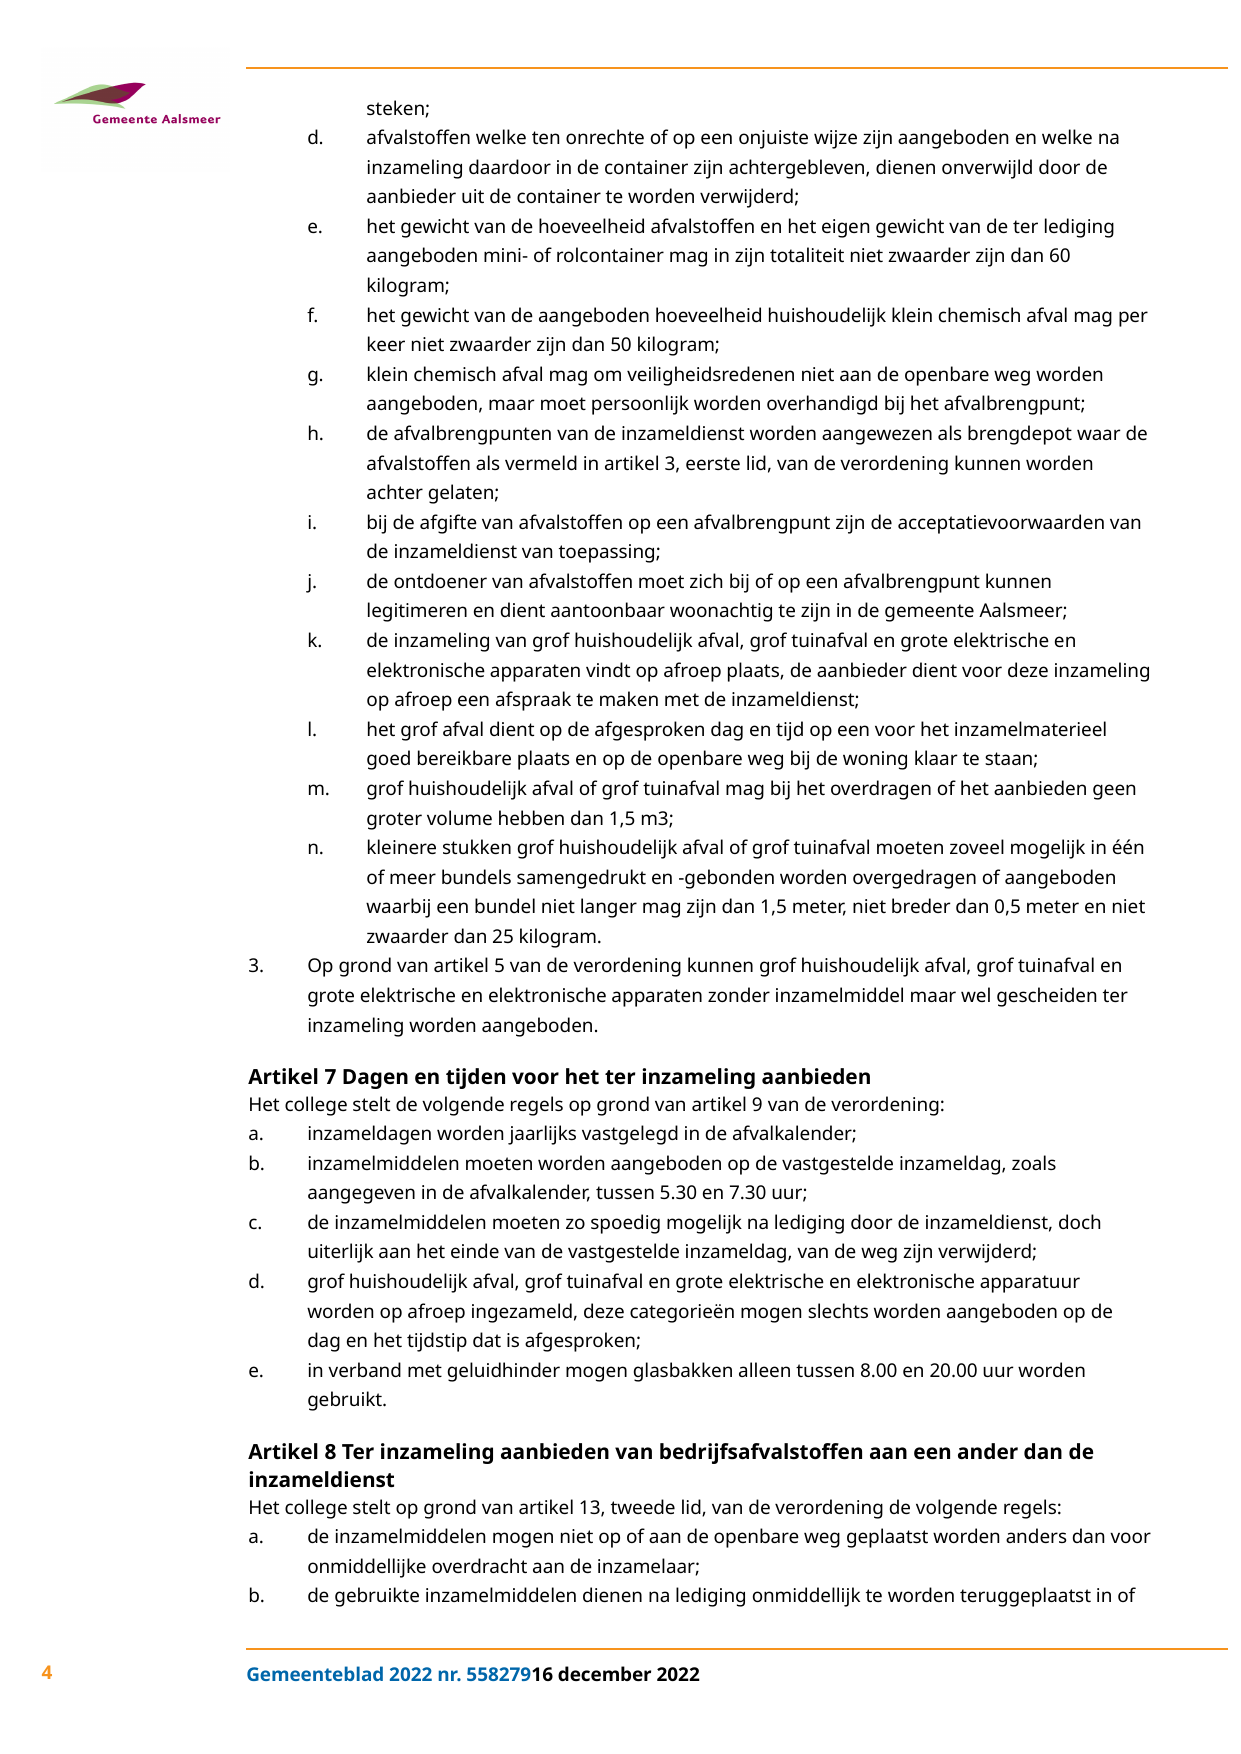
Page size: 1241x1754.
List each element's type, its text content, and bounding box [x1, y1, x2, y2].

list grof huishoudelijk afval, grof tuinafval en grote elektrische en elektronische apparatuur worden op afroep ingezameld, deze categorieën mogen slechts worden aangeboden op de dag en het tijdstip dat is afgesproken; [248, 1268, 1152, 1353]
list de inzamelmiddelen moeten zo spoedig mogelijk na lediging door de inzameldienst, doch uiterlijk aan het einde van de vastgestelde inzameldag, van de weg zijn verwijderd; [248, 1209, 1152, 1264]
list bij de afgifte van afvalstoffen op een afvalbrengpunt zijn de acceptatievoorwaarden van de inzameldienst van toepassing; [307, 509, 1152, 564]
picture [41, 47, 231, 172]
list klein chemisch afval mag om veiligheidsredenen niet aan de openbare weg worden aangeboden, maar moet persoonlijk worden overhandigd bij het afvalbrengpunt; [307, 361, 1152, 416]
list steken; [307, 95, 1152, 121]
list inzameldagen worden jaarlijks vastgelegd in de afvalkalender; [248, 1120, 1152, 1146]
list het gewicht van de aangeboden hoeveelheid huishoudelijk klein chemisch afval mag per keer niet zwaarder zijn dan 50 kilogram; [307, 302, 1152, 357]
text Het college stelt op grond van artikel 13, tweede lid, van de verordening de volgende regels: [248, 1494, 1152, 1519]
list kleinere stukken grof huishoudelijk afval of grof tuinafval moeten zoveel mogelijk in één of meer bundels samengedrukt en -gebonden worden overgedragen of aangeboden waarbij een bundel niet langer mag zijn dan 1,5 meter, niet breder dan 0,5 meter en niet zwaarder dan 25 kilogram. [307, 834, 1152, 949]
list afvalstoffen welke ten onrechte of op een onjuiste wijze zijn aangeboden en welke na inzameling daardoor in de container zijn achtergebleven, dienen onverwijld door de aanbieder uit de container te worden verwijderd; [307, 124, 1152, 209]
list het grof afval dient op de afgesproken dag en tijd op een voor het inzamelmaterieel goed bereikbare plaats en op de openbare weg bij de woning klaar te staan; [307, 716, 1152, 771]
text Het college stelt de volgende regels op grond van artikel 9 van de verordening: [248, 1091, 1152, 1116]
list de gebruikte inzamelmiddelen dienen na lediging onmiddellijk te worden teruggeplaatst in of [248, 1583, 1152, 1608]
list de ontdoener van afvalstoffen moet zich bij of op een afvalbrengpunt kunnen legitimeren en dient aantoonbaar woonachtig te zijn in de gemeente Aalsmeer; [307, 568, 1152, 623]
list Op grond van artikel 5 van de verordening kunnen grof huishoudelijk afval, grof tuinafval en grote elektrische en elektronische apparaten zonder inzamelmiddel maar wel gescheiden ter inzameling worden aangeboden. [248, 953, 1152, 1038]
list de inzameling van grof huishoudelijk afval, grof tuinafval en grote elektrische en elektronische apparaten vindt op afroep plaats, de aanbieder dient voor deze inzameling op afroep een afspraak te maken met de inzameldienst; [307, 627, 1152, 712]
list het gewicht van de hoeveelheid afvalstoffen en het eigen gewicht van de ter lediging aangeboden mini- of rolcontainer mag in zijn totaliteit niet zwaarder zijn dan 60 kilogram; [307, 213, 1152, 298]
text Artikel 7 Dagen en tijden voor het ter inzameling aanbieden [248, 1062, 1152, 1091]
list inzamelmiddelen moeten worden aangeboden op de vastgestelde inzameldag, zoals aangegeven in de afvalkalender, tussen 5.30 en 7.30 uur; [248, 1150, 1152, 1205]
list grof huishoudelijk afval of grof tuinafval mag bij het overdragen of het aanbieden geen groter volume hebben dan 1,5 m3; [307, 775, 1152, 831]
list de inzamelmiddelen mogen niet op of aan de openbare weg geplaatst worden anders dan voor onmiddellijke overdracht aan de inzamelaar; [248, 1523, 1152, 1579]
list in verband met geluidhinder mogen glasbakken alleen tussen 8.00 en 20.00 uur worden gebruikt. [248, 1357, 1152, 1412]
list de afvalbrengpunten van de inzameldienst worden aangewezen als brengdepot waar de afvalstoffen als vermeld in artikel 3, eerste lid, van de verordening kunnen worden achter gelaten; [307, 420, 1152, 505]
text Artikel 8 Ter inzameling aanbieden van bedrijfsafvalstoffen aan een ander dan de inzameldienst [248, 1437, 1152, 1494]
